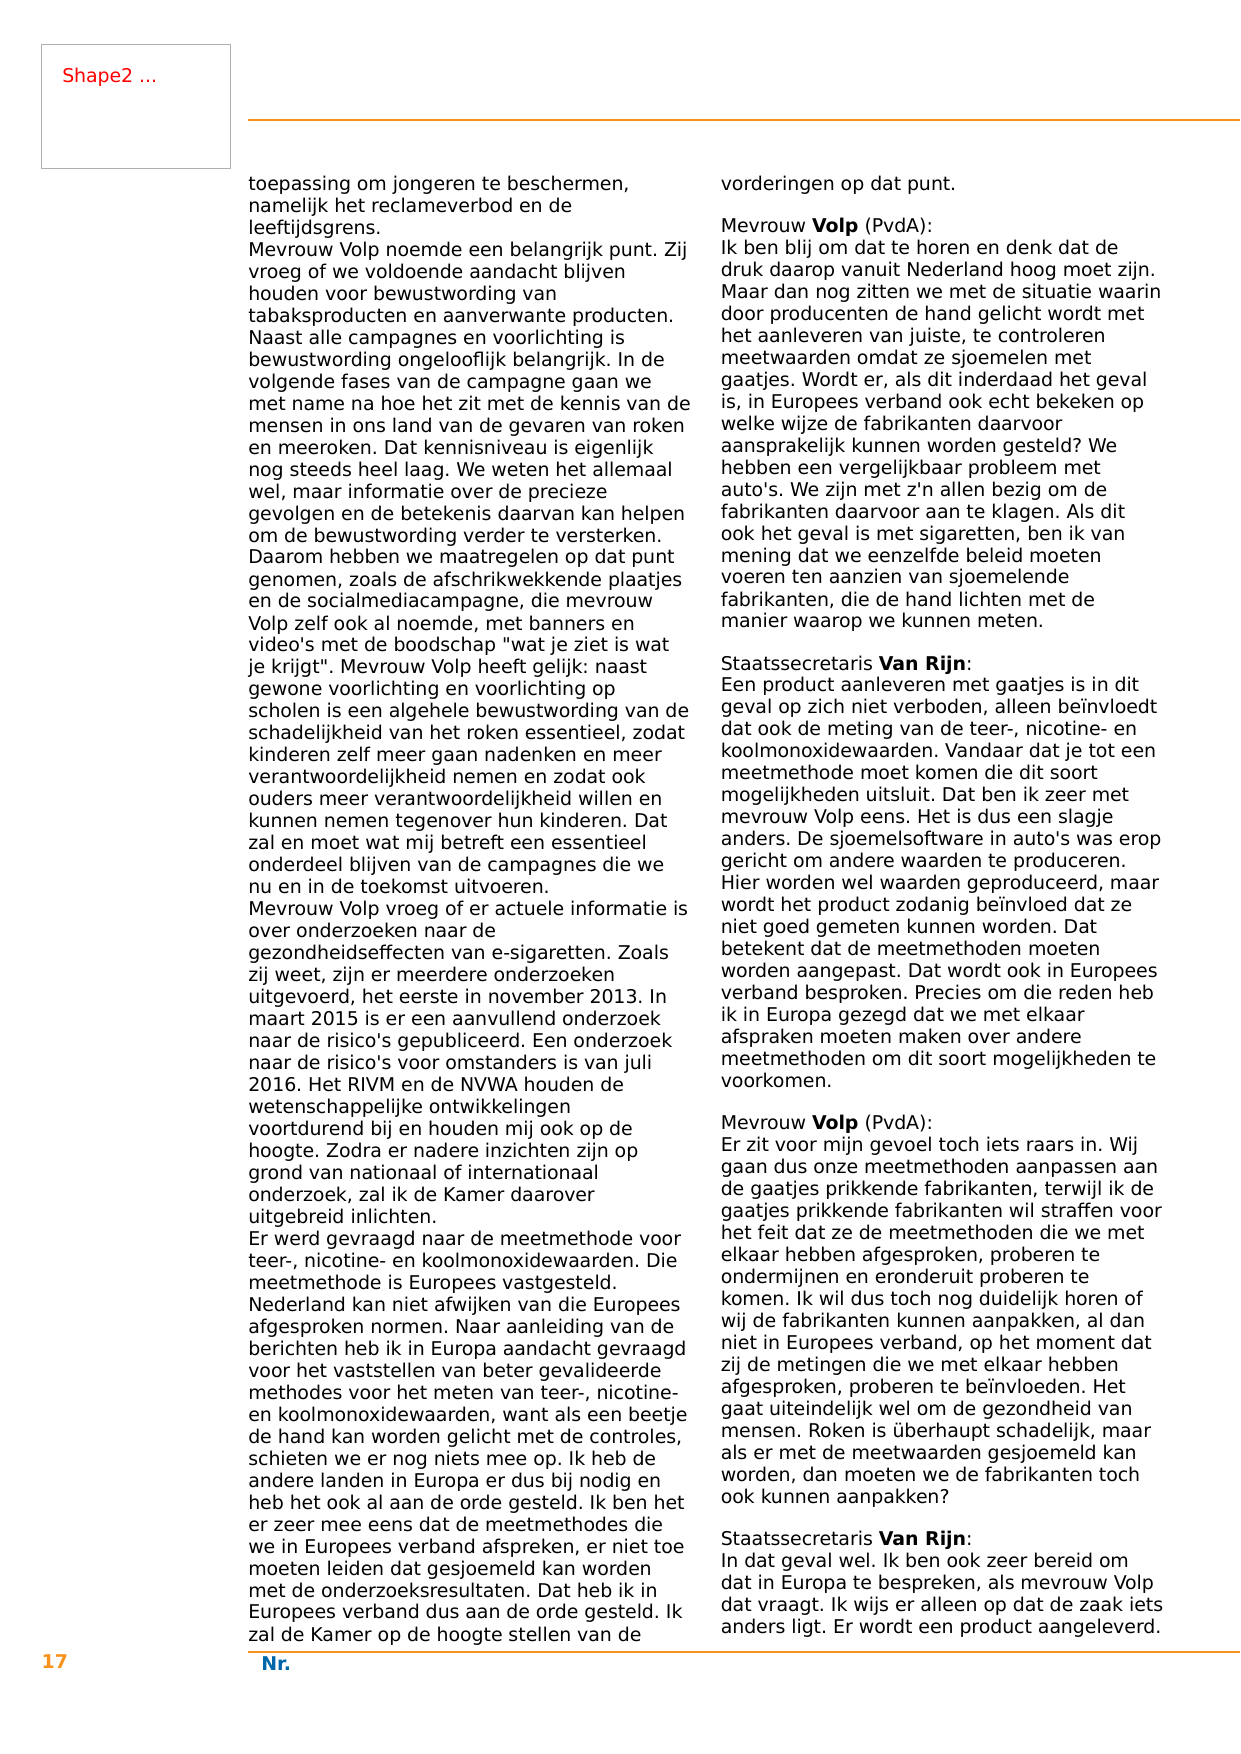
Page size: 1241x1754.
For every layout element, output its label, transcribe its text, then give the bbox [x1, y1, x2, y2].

text Mevrouw Volp vroeg of er actuele informatie is over onderzoeken naar de gezondheidseffecten van e-sigaretten. Zoals zij weet, zijn er meerdere onderzoeken uitgevoerd, het eerste in november 2013. In maart 2015 is er een aanvullend onderzoek naar de risico's gepubliceerd. Een onderzoek naar de risico's voor omstanders is van juli 2016. Het RIVM en de NVWA houden de wetenschappelijke ontwikkelingen voortdurend bij en houden mij ook op de hoogte. Zodra er nadere inzichten zijn op grond van nationaal of internationaal onderzoek, zal ik de Kamer daarover uitgebreid inlichten. [248, 898, 691, 1228]
text Mevrouw Volp (PvdA): [721, 1112, 1163, 1134]
text toepassing om jongeren te beschermen, namelijk het reclameverbod en de leeftijdsgrens. [248, 173, 691, 239]
text vorderingen op dat punt. [721, 173, 1163, 195]
text Staatssecretaris Van Rijn: [721, 1528, 1163, 1549]
text Ik ben blij om dat te horen en denk dat de druk daarop vanuit Nederland hoog moet zijn. Maar dan nog zitten we met de situatie waarin door producenten de hand gelicht wordt met het aanleveren van juiste, te controleren meetwaarden omdat ze sjoemelen met gaatjes. Wordt er, als dit inderdaad het geval is, in Europees verband ook echt bekeken op welke wijze de fabrikanten daarvoor aansprakelijk kunnen worden gesteld? We hebben een vergelijkbaar probleem met auto's. We zijn met z'n allen bezig om de fabrikanten daarvoor aan te klagen. Als dit ook het geval is met sigaretten, ben ik van mening dat we eenzelfde beleid moeten voeren ten aanzien van sjoemelende fabrikanten, die de hand lichten met de manier waarop we kunnen meten. [721, 237, 1163, 632]
text Er zit voor mijn gevoel toch iets raars in. Wij gaan dus onze meetmethoden aanpassen aan de gaatjes prikkende fabrikanten, terwijl ik de gaatjes prikkende fabrikanten wil straffen voor het feit dat ze de meetmethoden die we met elkaar hebben afgesproken, proberen te ondermijnen en eronderuit proberen te komen. Ik wil dus toch nog duidelijk horen of wij de fabrikanten kunnen aanpakken, al dan niet in Europees verband, op het moment dat zij de metingen die we met elkaar hebben afgesproken, proberen te beïnvloeden. Het gaat uiteindelijk wel om de gezondheid van mensen. Roken is überhaupt schadelijk, maar als er met de meetwaarden gesjoemeld kan worden, dan moeten we de fabrikanten toch ook kunnen aanpakken? [721, 1134, 1163, 1508]
text Mevrouw Volp noemde een belangrijk punt. Zij vroeg of we voldoende aandacht blijven houden voor bewustwording van tabaksproducten en aanverwante producten. Naast alle campagnes en voorlichting is bewustwording ongelooflijk belangrijk. In de volgende fases van de campagne gaan we met name na hoe het zit met de kennis van de mensen in ons land van de gevaren van roken en meeroken. Dat kennisniveau is eigenlijk nog steeds heel laag. We weten het allemaal wel, maar informatie over de precieze gevolgen en de betekenis daarvan kan helpen om de bewustwording verder te versterken. Daarom hebben we maatregelen op dat punt genomen, zoals de afschrikwekkende plaatjes en de socialmediacampagne, die mevrouw Volp zelf ook al noemde, met banners en video's met de boodschap "wat je ziet is wat je krijgt". Mevrouw Volp heeft gelijk: naast gewone voorlichting en voorlichting op scholen is een algehele bewustwording van de schadelijkheid van het roken essentieel, zodat kinderen zelf meer gaan nadenken en meer verantwoordelijkheid nemen en zodat ook ouders meer verantwoordelijkheid willen en kunnen nemen tegenover hun kinderen. Dat zal en moet wat mij betreft een essentieel onderdeel blijven van de campagnes die we nu en in de toekomst uitvoeren. [248, 239, 691, 898]
text In dat geval wel. Ik ben ook zeer bereid om dat in Europa te bespreken, als mevrouw Volp dat vraagt. Ik wijs er alleen op dat de zaak iets anders ligt. Er wordt een product aangeleverd. [721, 1549, 1163, 1637]
text Staatssecretaris Van Rijn: [721, 652, 1163, 674]
text Mevrouw Volp (PvdA): [721, 215, 1163, 237]
text Een product aanleveren met gaatjes is in dit geval op zich niet verboden, alleen beïnvloedt dat ook de meting van de teer-, nicotine- en koolmonoxidewaarden. Vandaar dat je tot een meetmethode moet komen die dit soort mogelijkheden uitsluit. Dat ben ik zeer met mevrouw Volp eens. Het is dus een slagje anders. De sjoemelsoftware in auto's was erop gericht om andere waarden te produceren. Hier worden wel waarden geproduceerd, maar wordt het product zodanig beïnvloed dat ze niet goed gemeten kunnen worden. Dat betekent dat de meetmethoden moeten worden aangepast. Dat wordt ook in Europees verband besproken. Precies om die reden heb ik in Europa gezegd dat we met elkaar afspraken moeten maken over andere meetmethoden om dit soort mogelijkheden te voorkomen. [721, 674, 1163, 1092]
text Er werd gevraagd naar de meetmethode voor teer-, nicotine- en koolmonoxidewaarden. Die meetmethode is Europees vastgesteld. Nederland kan niet afwijken van die Europees afgesproken normen. Naar aanleiding van de berichten heb ik in Europa aandacht gevraagd voor het vaststellen van beter gevalideerde methodes voor het meten van teer-, nicotine- en koolmonoxidewaarden, want als een beetje de hand kan worden gelicht met de controles, schieten we er nog niets mee op. Ik heb de andere landen in Europa er dus bij nodig en heb het ook al aan de orde gesteld. Ik ben het er zeer mee eens dat de meetmethodes die we in Europees verband afspreken, er niet toe moeten leiden dat gesjoemeld kan worden met de onderzoeksresultaten. Dat heb ik in Europees verband dus aan de orde gesteld. Ik zal de Kamer op de hoogte stellen van de [248, 1228, 691, 1645]
